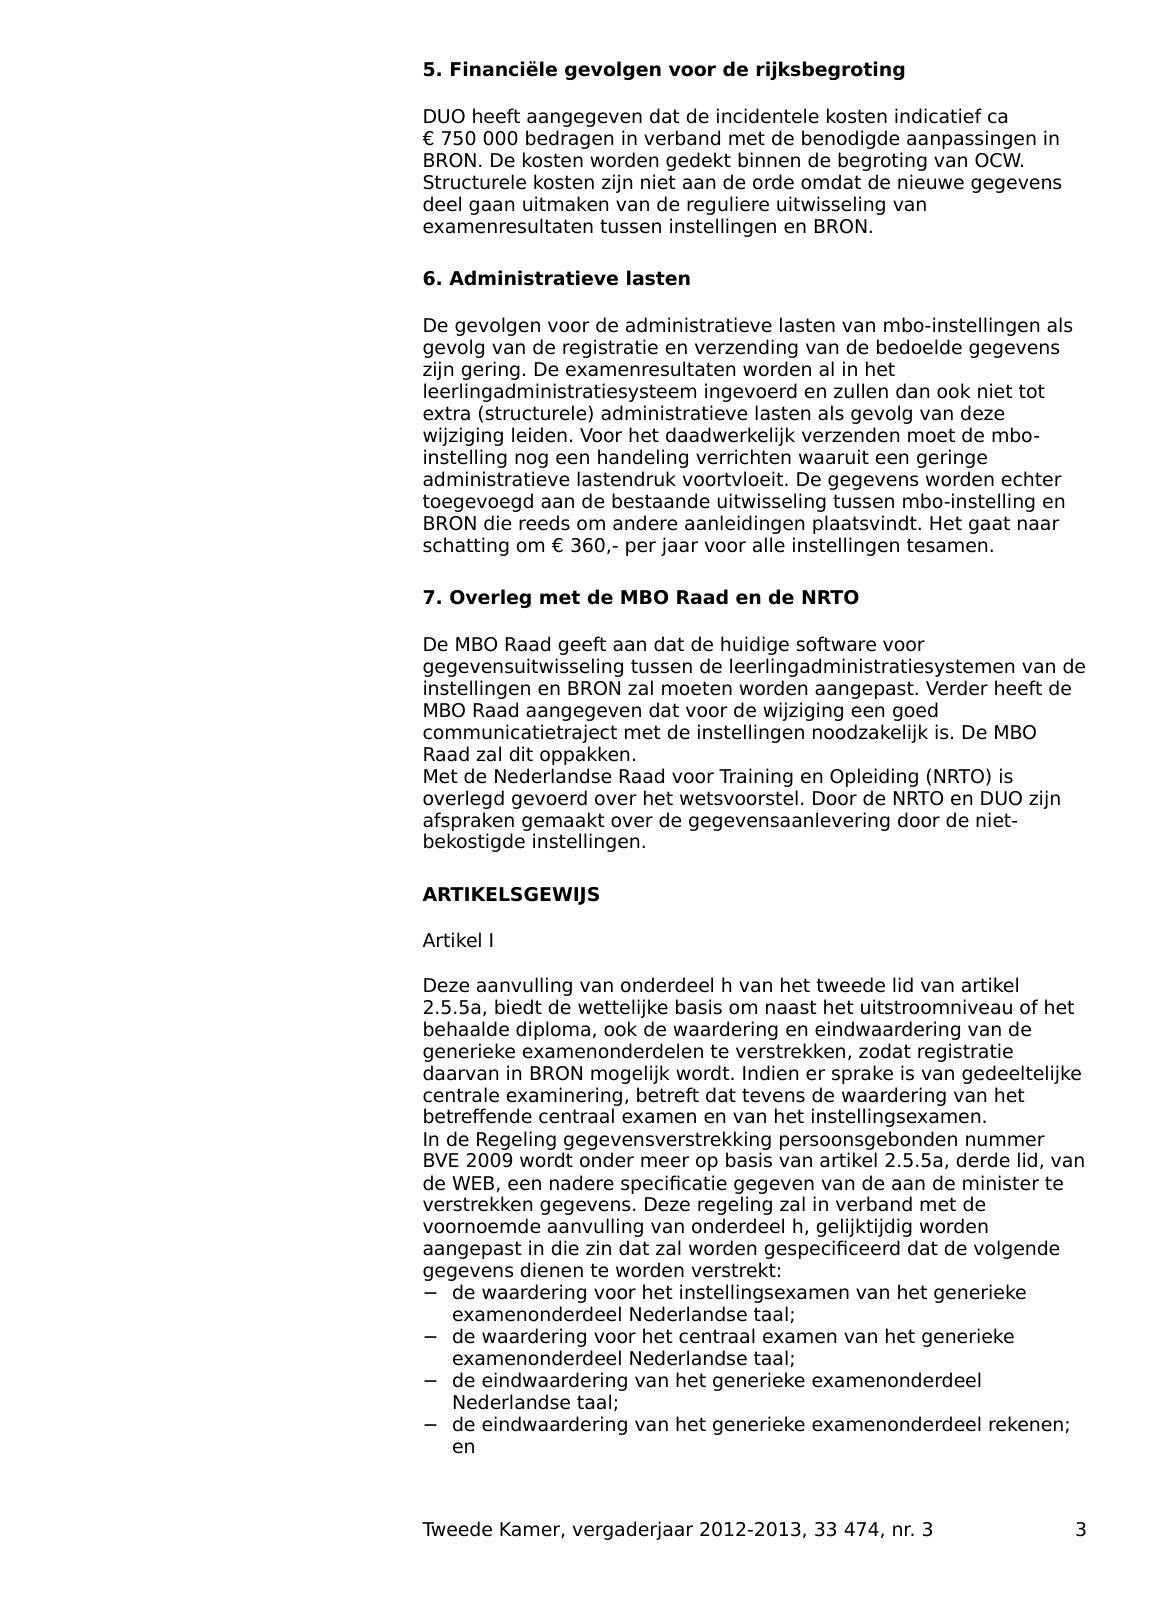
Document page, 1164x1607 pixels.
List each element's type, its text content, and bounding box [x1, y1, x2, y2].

subtitle ARTIKELSGEWIJS [422, 883, 1087, 905]
text Deze aanvulling van onderdeel h van het tweede lid van artikel 2.5.5a, biedt de wettelijke basis om naast het uitstroomniveau of het behaalde diploma, ook de waardering en eindwaardering van de generieke examenonderdelen te verstrekken, zodat registratie daarvan in BRON mogelijk wordt. Indien er sprake is van gedeeltelijke centrale examinering, betreft dat tevens de waardering van het betreffende centraal examen en van het instellingsexamen. [422, 974, 1087, 1128]
text Met de Nederlandse Raad voor Training en Opleiding (NRTO) is overlegd gevoerd over het wetsvoorstel. Door de NRTO en DUO zijn afspraken gemaakt over de gegevensaanlevering door de niet-bekostigde instellingen. [422, 766, 1087, 853]
text DUO heeft aangegeven dat de incidentele kosten indicatief ca € 750 000 bedragen in verband met de benodigde aanpassingen in BRON. De kosten worden gedekt binnen de begroting van OCW. Structurele kosten zijn niet aan de orde omdat de nieuwe gegevens deel gaan uitmaken van de reguliere uitwisseling van examenresultaten tussen instellingen en BRON. [422, 106, 1087, 238]
subtitle 7. Overleg met de MBO Raad en de NRTO [422, 587, 1087, 609]
subtitle 6. Administratieve lasten [422, 268, 1087, 290]
text De gevolgen voor de administratieve lasten van mbo-instellingen als gevolg van de registratie en verzending van de bedoelde gegevens zijn gering. De examenresultaten worden al in het leerlingadministratiesysteem ingevoerd en zullen dan ook niet tot extra (structurele) administratieve lasten als gevolg van deze wijziging leiden. Voor het daadwerkelijk verzenden moet de mbo-instelling nog een handeling verrichten waaruit een geringe administratieve lastendruk voortvloeit. De gegevens worden echter toegevoegd aan de bestaande uitwisseling tussen mbo-instelling en BRON die reeds om andere aanleidingen plaatsvindt. Het gaat naar schatting om € 360,- per jaar voor alle instellingen tesamen. [422, 315, 1087, 557]
subtitle Artikel I [422, 930, 1087, 952]
text − de waardering voor het centraal examen van het generieke examenonderdeel Nederlandse taal; [422, 1326, 1087, 1370]
text In de Regeling gegevensverstrekking persoonsgebonden nummer BVE 2009 wordt onder meer op basis van artikel 2.5.5a, derde lid, van de WEB, een nadere specificatie gegeven van de aan de minister te verstrekken gegevens. Deze regeling zal in verband met de voornoemde aanvulling van onderdeel h, gelijktijdig worden aangepast in die zin dat zal worden gespecificeerd dat de volgende gegevens dienen te worden verstrekt: [422, 1128, 1087, 1282]
text De MBO Raad geeft aan dat de huidige software voor gegevensuitwisseling tussen de leerlingadministratiesystemen van de instellingen en BRON zal moeten worden aangepast. Verder heeft de MBO Raad aangegeven dat voor de wijziging een goed communicatietraject met de instellingen noodzakelijk is. De MBO Raad zal dit oppakken. [422, 634, 1087, 766]
subtitle 5. Financiële gevolgen voor de rijksbegroting [422, 59, 1087, 81]
text − de eindwaardering van het generieke examenonderdeel Nederlandse taal; [422, 1370, 1087, 1414]
text − de eindwaardering van het generieke examenonderdeel rekenen; en [422, 1414, 1087, 1458]
text − de waardering voor het instellingsexamen van het generieke examenonderdeel Nederlandse taal; [422, 1282, 1087, 1326]
